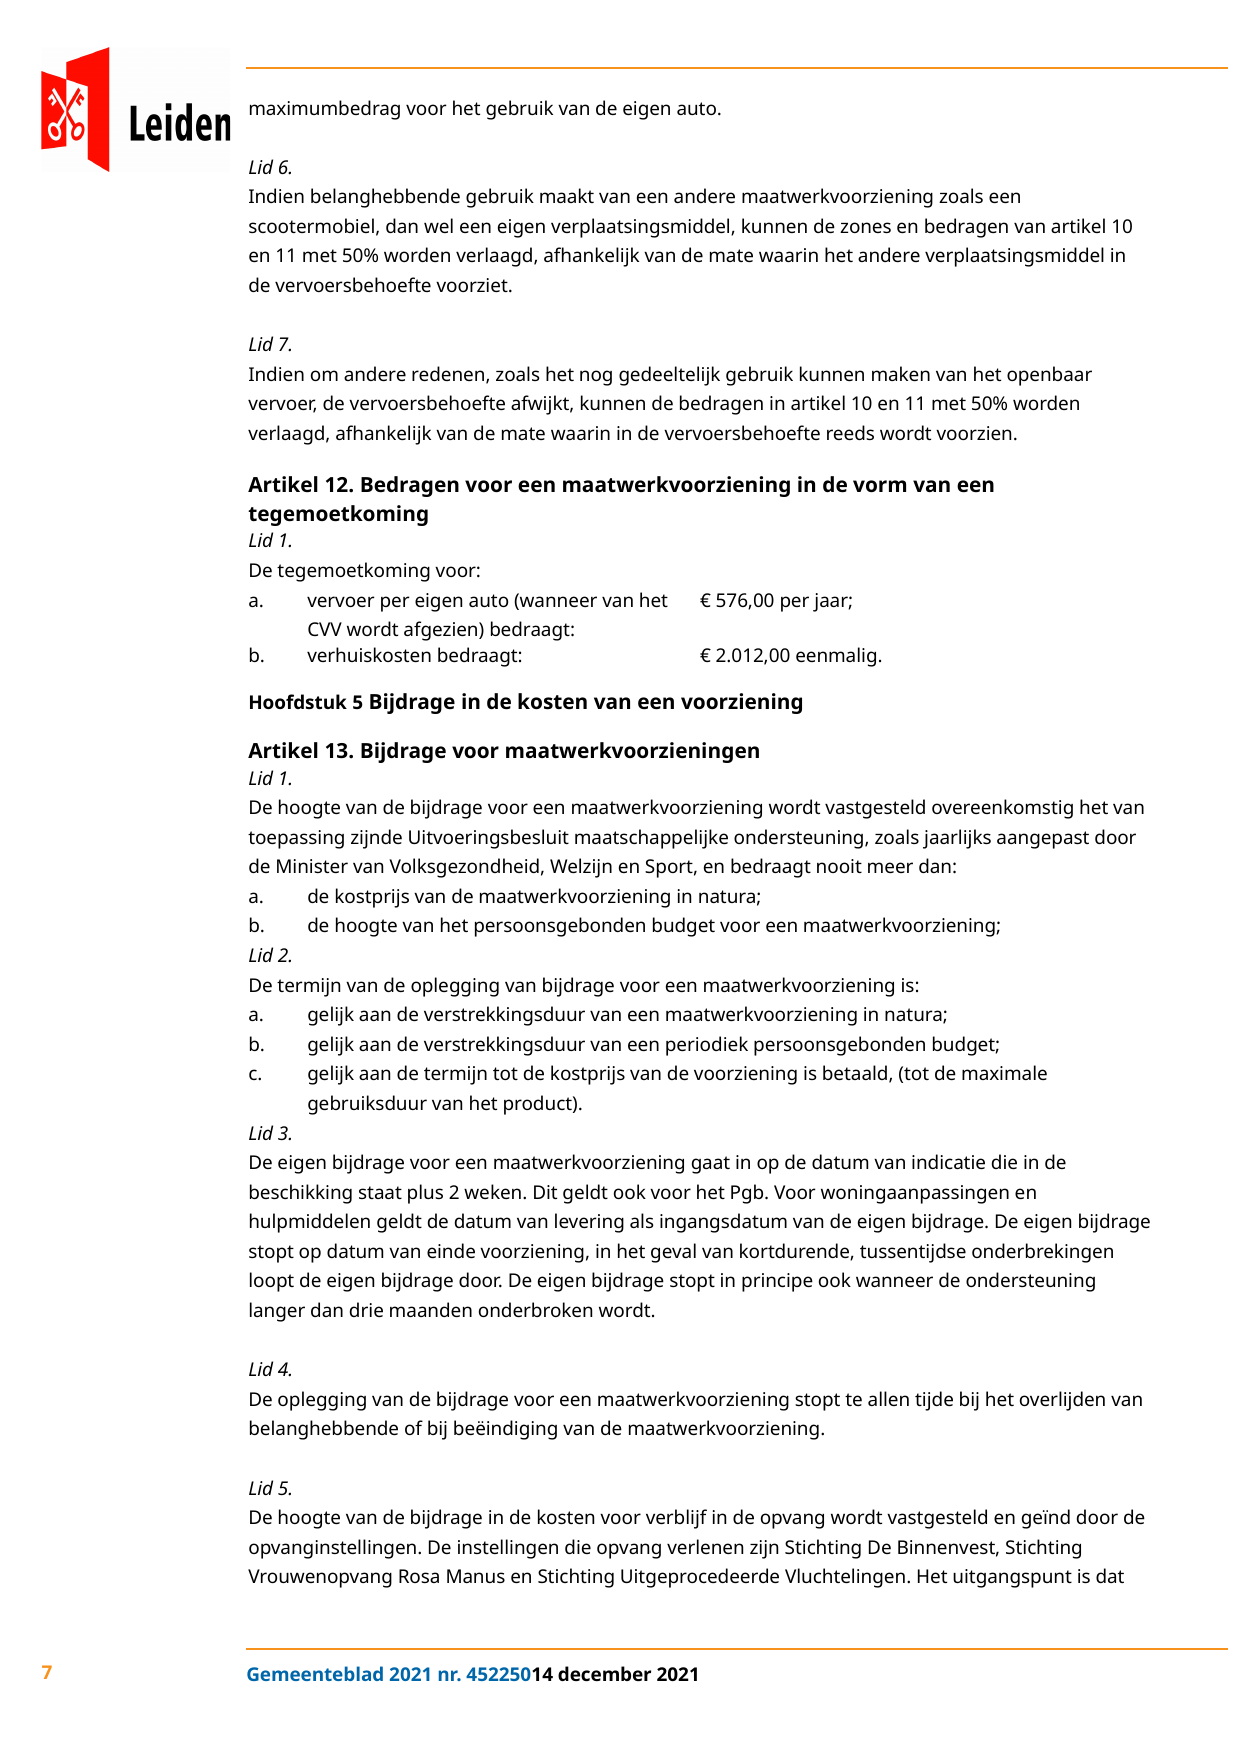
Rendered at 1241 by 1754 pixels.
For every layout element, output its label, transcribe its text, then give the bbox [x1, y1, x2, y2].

text Lid 7. [248, 331, 1152, 357]
text De hoogte van de bijdrage in de kosten voor verblijf in de opvang wordt vastgesteld en geïnd door de opvanginstellingen. De instellingen die opvang verlenen zijn Stichting De Binnenvest, Stichting Vrouwenopvang Rosa Manus en Stichting Uitgeprocedeerde Vluchtelingen. Het uitgangspunt is dat [248, 1504, 1152, 1589]
list de kostprijs van de maatwerkvoorziening in natura; [248, 883, 1152, 909]
text Lid 3. [248, 1120, 1152, 1146]
text Lid 2. [248, 942, 1152, 968]
text Artikel 13. Bijdrage voor maatwerkvoorzieningen [248, 736, 1152, 765]
list de hoogte van het persoonsgebonden budget voor een maatwerkvoorziening; [248, 913, 1152, 938]
text Artikel 12. Bedragen voor een maatwerkvoorziening in de vorm van een tegemoetkoming [248, 471, 1152, 527]
text De eigen bijdrage voor een maatwerkvoorziening gaat in op de datum van indicatie die in de beschikking staat plus 2 weken. Dit geldt ook voor het Pgb. Voor woningaanpassingen en hulpmiddelen geldt de datum van levering als ingangsdatum van de eigen bijdrage. De eigen bijdrage stopt op datum van einde voorziening, in het geval van kortdurende, tussentijdse onderbrekingen loopt de eigen bijdrage door. De eigen bijdrage stopt in principe ook wanneer de ondersteuning langer dan drie maanden onderbroken wordt. [248, 1149, 1152, 1323]
text Indien om andere redenen, zoals het nog gedeeltelijk gebruik kunnen maken van het openbaar vervoer, de vervoersbehoefte afwijkt, kunnen de bedragen in artikel 10 en 11 met 50% worden verlaagd, afhankelijk van de mate waarin in de vervoersbehoefte reeds wordt voorzien. [248, 361, 1152, 446]
text De tegemoetkoming voor: [248, 557, 1152, 583]
text maximumbedrag voor het gebruik van de eigen auto. [248, 95, 1152, 121]
text Lid 5. [248, 1475, 1152, 1501]
text Indien belanghebbende gebruik maakt van een andere maatwerkvoorziening zoals een scootermobiel, dan wel een eigen verplaatsingsmiddel, kunnen de zones en bedragen van artikel 10 en 11 met 50% worden verlaagd, afhankelijk van de mate waarin het andere verplaatsingsmiddel in de vervoersbehoefte voorziet. [248, 183, 1152, 298]
text Lid 1. [248, 765, 1152, 791]
text Hoofdstuk 5 Bijdrage in de kosten van een voorziening [248, 687, 1152, 716]
text Lid 4. [248, 1356, 1152, 1382]
list gelijk aan de verstrekkingsduur van een periodiek persoonsgebonden budget; [248, 1031, 1152, 1057]
text Lid 1. [248, 527, 1152, 553]
text De oplegging van de bijdrage voor een maatwerkvoorziening stopt te allen tijde bij het overlijden van belanghebbende of bij beëindiging van de maatwerkvoorziening. [248, 1386, 1152, 1441]
text De termijn van de oplegging van bijdrage voor een maatwerkvoorziening is: [248, 972, 1152, 998]
picture [41, 47, 231, 172]
list gelijk aan de verstrekkingsduur van een maatwerkvoorziening in natura; [248, 1001, 1152, 1027]
list gelijk aan de termijn tot de kostprijs van de voorziening is betaald, (tot de maximale gebruiksduur van het product). [248, 1061, 1152, 1116]
text De hoogte van de bijdrage voor een maatwerkvoorziening wordt vastgesteld overeenkomstig het van toepassing zijnde Uitvoeringsbesluit maatschappelijke ondersteuning, zoals jaarlijks aangepast door de Minister van Volksgezondheid, Welzijn en Sport, en bedraagt nooit meer dan: [248, 794, 1152, 879]
table_header vervoer per eigen auto (wanneer van het CVV wordt afgezien) bedraagt: [248, 587, 700, 642]
table_cell € 2.012,00 eenmalig. [700, 642, 1152, 668]
table_header € 576,00 per jaar; [700, 587, 1152, 642]
text Lid 6. [248, 154, 1152, 180]
table_cell verhuiskosten bedraagt: [248, 642, 700, 668]
